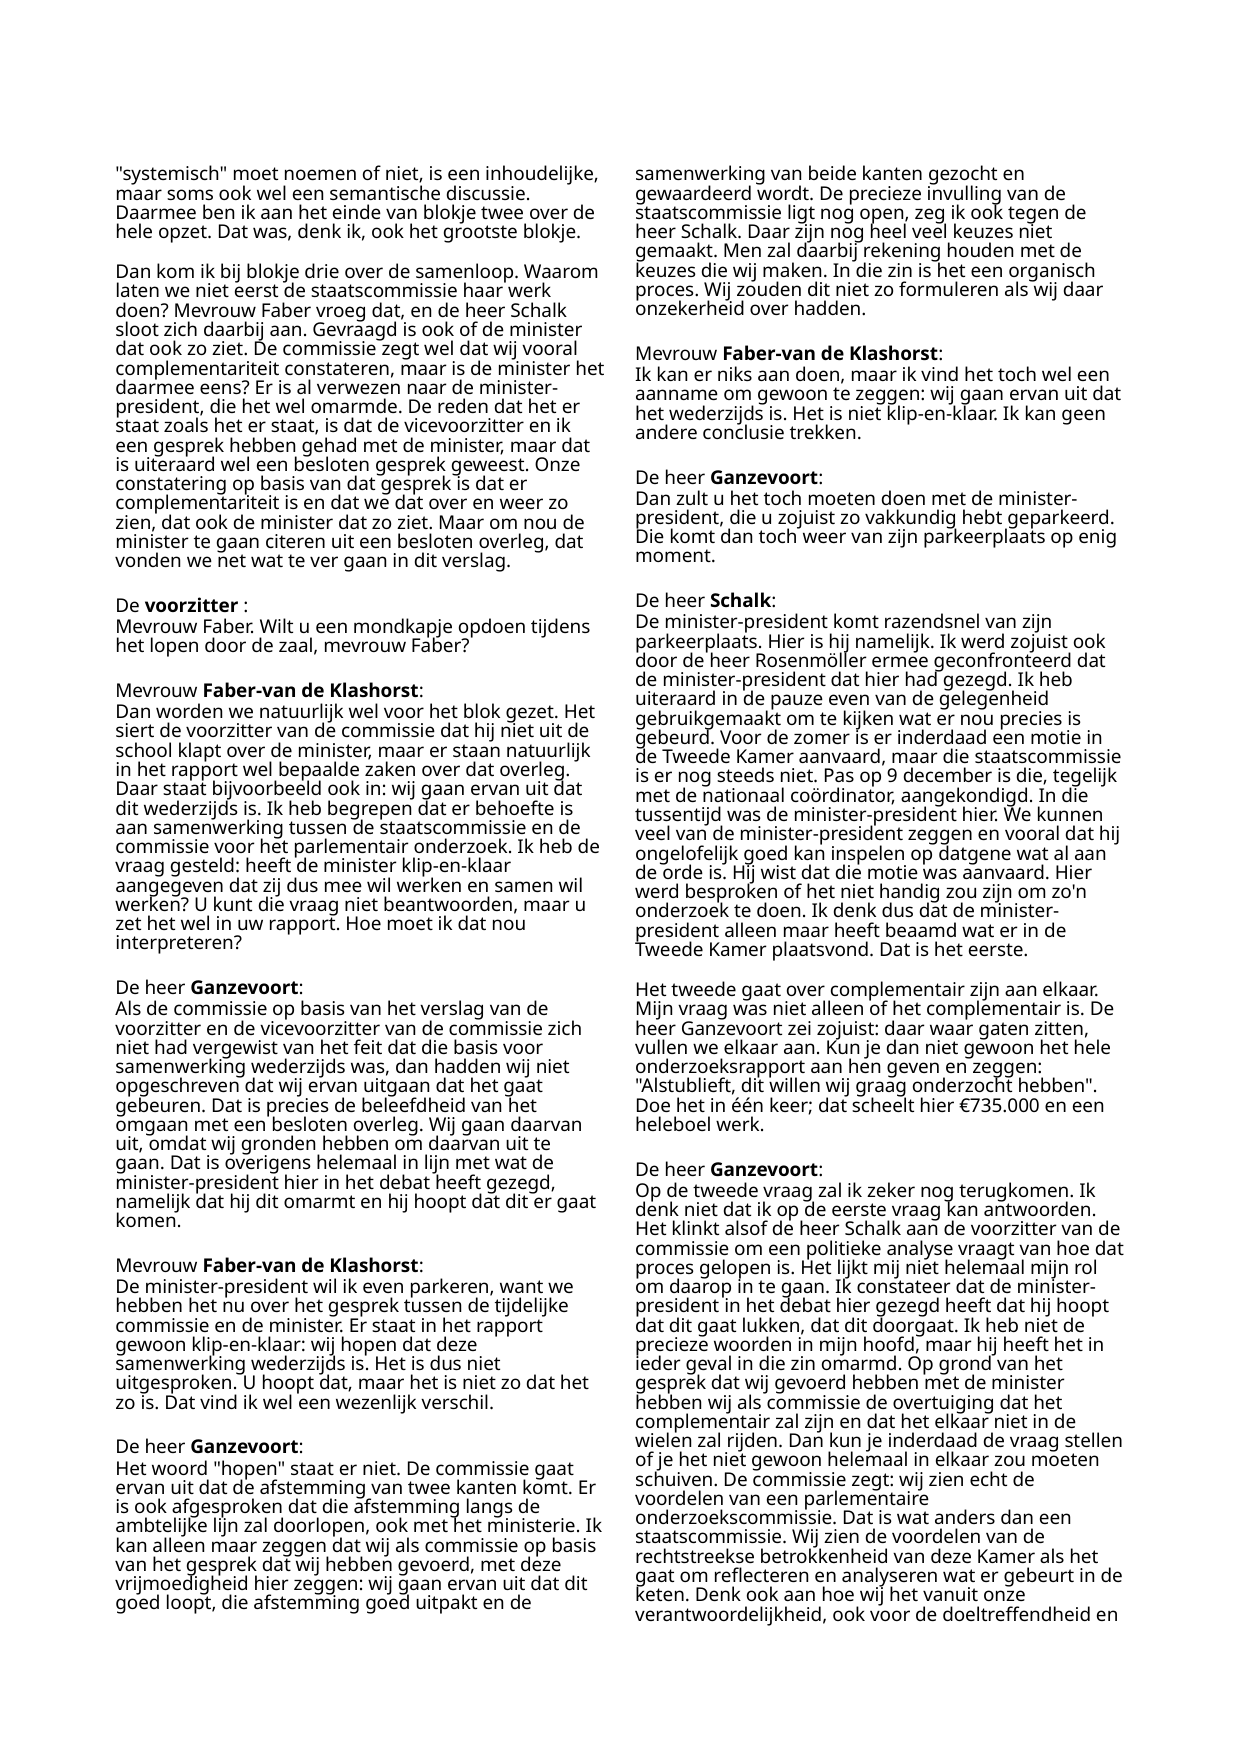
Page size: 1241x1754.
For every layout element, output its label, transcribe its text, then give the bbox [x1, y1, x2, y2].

text De heer Ganzevoort: [115, 974, 605, 1000]
text samenwerking van beide kanten gezocht en gewaardeerd wordt. De precieze invulling van de staatscommissie ligt nog open, zeg ik ook tegen de heer Schalk. Daar zijn nog heel veel keuzes niet gemaakt. Men zal daarbij rekening houden met de keuzes die wij maken. In die zin is het een organisch proces. Wij zouden dit niet zo formuleren als wij daar onzekerheid over hadden. [635, 165, 1125, 319]
text Het woord "hopen" staat er niet. De commissie gaat ervan uit dat de afstemming van twee kanten komt. Er is ook afgesproken dat die afstemming langs de ambtelijke lijn zal doorlopen, ook met het ministerie. Ik kan alleen maar zeggen dat wij als commissie op basis van het gesprek dat wij hebben gevoerd, met deze vrijmoedigheid hier zeggen: wij gaan ervan uit dat dit goed loopt, die afstemming goed uitpakt en de [115, 1459, 605, 1614]
text Ik kan er niks aan doen, maar ik vind het toch wel een aanname om gewoon te zeggen: wij gaan ervan uit dat het wederzijds is. Het is niet klip-en-klaar. Ik kan geen andere conclusie trekken. [635, 366, 1125, 443]
text Dan zult u het toch moeten doen met de minister-president, die u zojuist zo vakkundig hebt geparkeerd. Die komt dan toch weer van zijn parkeerplaats op enig moment. [635, 490, 1125, 567]
text "systemisch" moet noemen of niet, is een inhoudelijke, maar soms ook wel een semantische discussie. Daarmee ben ik aan het einde van blokje twee over de hele opzet. Dat was, denk ik, ook het grootste blokje. [115, 165, 605, 242]
text Dan worden we natuurlijk wel voor het blok gezet. Het siert de voorzitter van de commissie dat hij niet uit de school klapt over de minister, maar er staan natuurlijk in het rapport wel bepaalde zaken over dat overleg. Daar staat bijvoorbeeld ook in: wij gaan ervan uit dat dit wederzijds is. Ik heb begrepen dat er behoefte is aan samenwerking tussen de staatscommissie en de commissie voor het parlementair onderzoek. Ik heb de vraag gesteld: heeft de minister klip-en-klaar aangegeven dat zij dus mee wil werken en samen wil werken? U kunt die vraag niet beantwoorden, maar u zet het wel in uw rapport. Hoe moet ik dat nou interpreteren? [115, 703, 605, 954]
text Het tweede gaat over complementair zijn aan elkaar. Mijn vraag was niet alleen of het complementair is. De heer Ganzevoort zei zojuist: daar waar gaten zitten, vullen we elkaar aan. Kun je dan niet gewoon het hele onderzoeksrapport aan hen geven en zeggen: "Alstublieft, dit willen wij graag onderzocht hebben". Doe het in één keer; dat scheelt hier €735.000 en een heleboel werk. [635, 981, 1125, 1135]
text De minister-president komt razendsnel van zijn parkeerplaats. Hier is hij namelijk. Ik werd zojuist ook door de heer Rosenmöller ermee geconfronteerd dat de minister-president dat hier had gezegd. Ik heb uiteraard in de pauze even van de gelegenheid gebruikgemaakt om te kijken wat er nou precies is gebeurd. Voor de zomer is er inderdaad een motie in de Tweede Kamer aanvaard, maar die staatscommissie is er nog steeds niet. Pas op 9 december is die, tegelijk met de nationaal coördinator, aangekondigd. In die tussentijd was de minister-president hier. We kunnen veel van de minister-president zeggen en vooral dat hij ongelofelijk goed kan inspelen op datgene wat al aan de orde is. Hij wist dat die motie was aanvaard. Hier werd besproken of het niet handig zou zijn om zo'n onderzoek te doen. Ik denk dus dat de minister-president alleen maar heeft beaamd wat er in de Tweede Kamer plaatsvond. Dat is het eerste. [635, 613, 1125, 960]
text Als de commissie op basis van het verslag van de voorzitter en de vicevoorzitter van de commissie zich niet had vergewist van het feit dat die basis voor samenwerking wederzijds was, dan hadden wij niet opgeschreven dat wij ervan uitgaan dat het gaat gebeuren. Dat is precies de beleefdheid van het omgaan met een besloten overleg. Wij gaan daarvan uit, omdat wij gronden hebben om daarvan uit te gaan. Dat is overigens helemaal in lijn met wat de minister-president hier in het debat heeft gezegd, namelijk dat hij dit omarmt en hij hoopt dat dit er gaat komen. [115, 1000, 605, 1231]
text De heer Ganzevoort: [635, 464, 1125, 490]
text Mevrouw Faber-van de Klashorst: [115, 1252, 605, 1278]
text Mevrouw Faber-van de Klashorst: [115, 677, 605, 703]
text De heer Ganzevoort: [635, 1156, 1125, 1182]
text De heer Schalk: [635, 588, 1125, 613]
text De voorzitter : [115, 592, 605, 618]
text De heer Ganzevoort: [115, 1434, 605, 1459]
text Dan kom ik bij blokje drie over de samenloop. Waarom laten we niet eerst de staatscommissie haar werk doen? Mevrouw Faber vroeg dat, en de heer Schalk sloot zich daarbij aan. Gevraagd is ook of de minister dat ook zo ziet. De commissie zegt wel dat wij vooral complementariteit constateren, maar is de minister het daarmee eens? Er is al verwezen naar de minister-president, die het wel omarmde. De reden dat het er staat zoals het er staat, is dat de vicevoorzitter en ik een gesprek hebben gehad met de minister, maar dat is uiteraard wel een besloten gesprek geweest. Onze constatering op basis van dat gesprek is dat er complementariteit is en dat we dat over en weer zo zien, dat ook de minister dat zo ziet. Maar om nou de minister te gaan citeren uit een besloten overleg, dat vonden we net wat te ver gaan in dit verslag. [115, 263, 605, 571]
text De minister-president wil ik even parkeren, want we hebben het nu over het gesprek tussen de tijdelijke commissie en de minister. Er staat in het rapport gewoon klip-en-klaar: wij hopen dat deze samenwerking wederzijds is. Het is dus niet uitgesproken. U hoopt dat, maar het is niet zo dat het zo is. Dat vind ik wel een wezenlijk verschil. [115, 1278, 605, 1413]
text Mevrouw Faber-van de Klashorst: [635, 340, 1125, 366]
text Op de tweede vraag zal ik zeker nog terugkomen. Ik denk niet dat ik op de eerste vraag kan antwoorden. Het klinkt alsof de heer Schalk aan de voorzitter van de commissie om een politieke analyse vraagt van hoe dat proces gelopen is. Het lijkt mij niet helemaal mijn rol om daarop in te gaan. Ik constateer dat de minister-president in het debat hier gezegd heeft dat hij hoopt dat dit gaat lukken, dat dit doorgaat. Ik heb niet de precieze woorden in mijn hoofd, maar hij heeft het in ieder geval in die zin omarmd. Op grond van het gesprek dat wij gevoerd hebben met de minister hebben wij als commissie de overtuiging dat het complementair zal zijn en dat het elkaar niet in de wielen zal rijden. Dan kun je inderdaad de vraag stellen of je het niet gewoon helemaal in elkaar zou moeten schuiven. De commissie zegt: wij zien echt de voordelen van een parlementaire onderzoekscommissie. Dat is wat anders dan een staatscommissie. Wij zien de voordelen van de rechtstreekse betrokkenheid van deze Kamer als het gaat om reflecteren en analyseren wat er gebeurt in de keten. Denk ook aan hoe wij het vanuit onze verantwoordelijkheid, ook voor de doeltreffendheid en [635, 1182, 1125, 1625]
text Mevrouw Faber. Wilt u een mondkapje opdoen tijdens het lopen door de zaal, mevrouw Faber? [115, 618, 605, 657]
